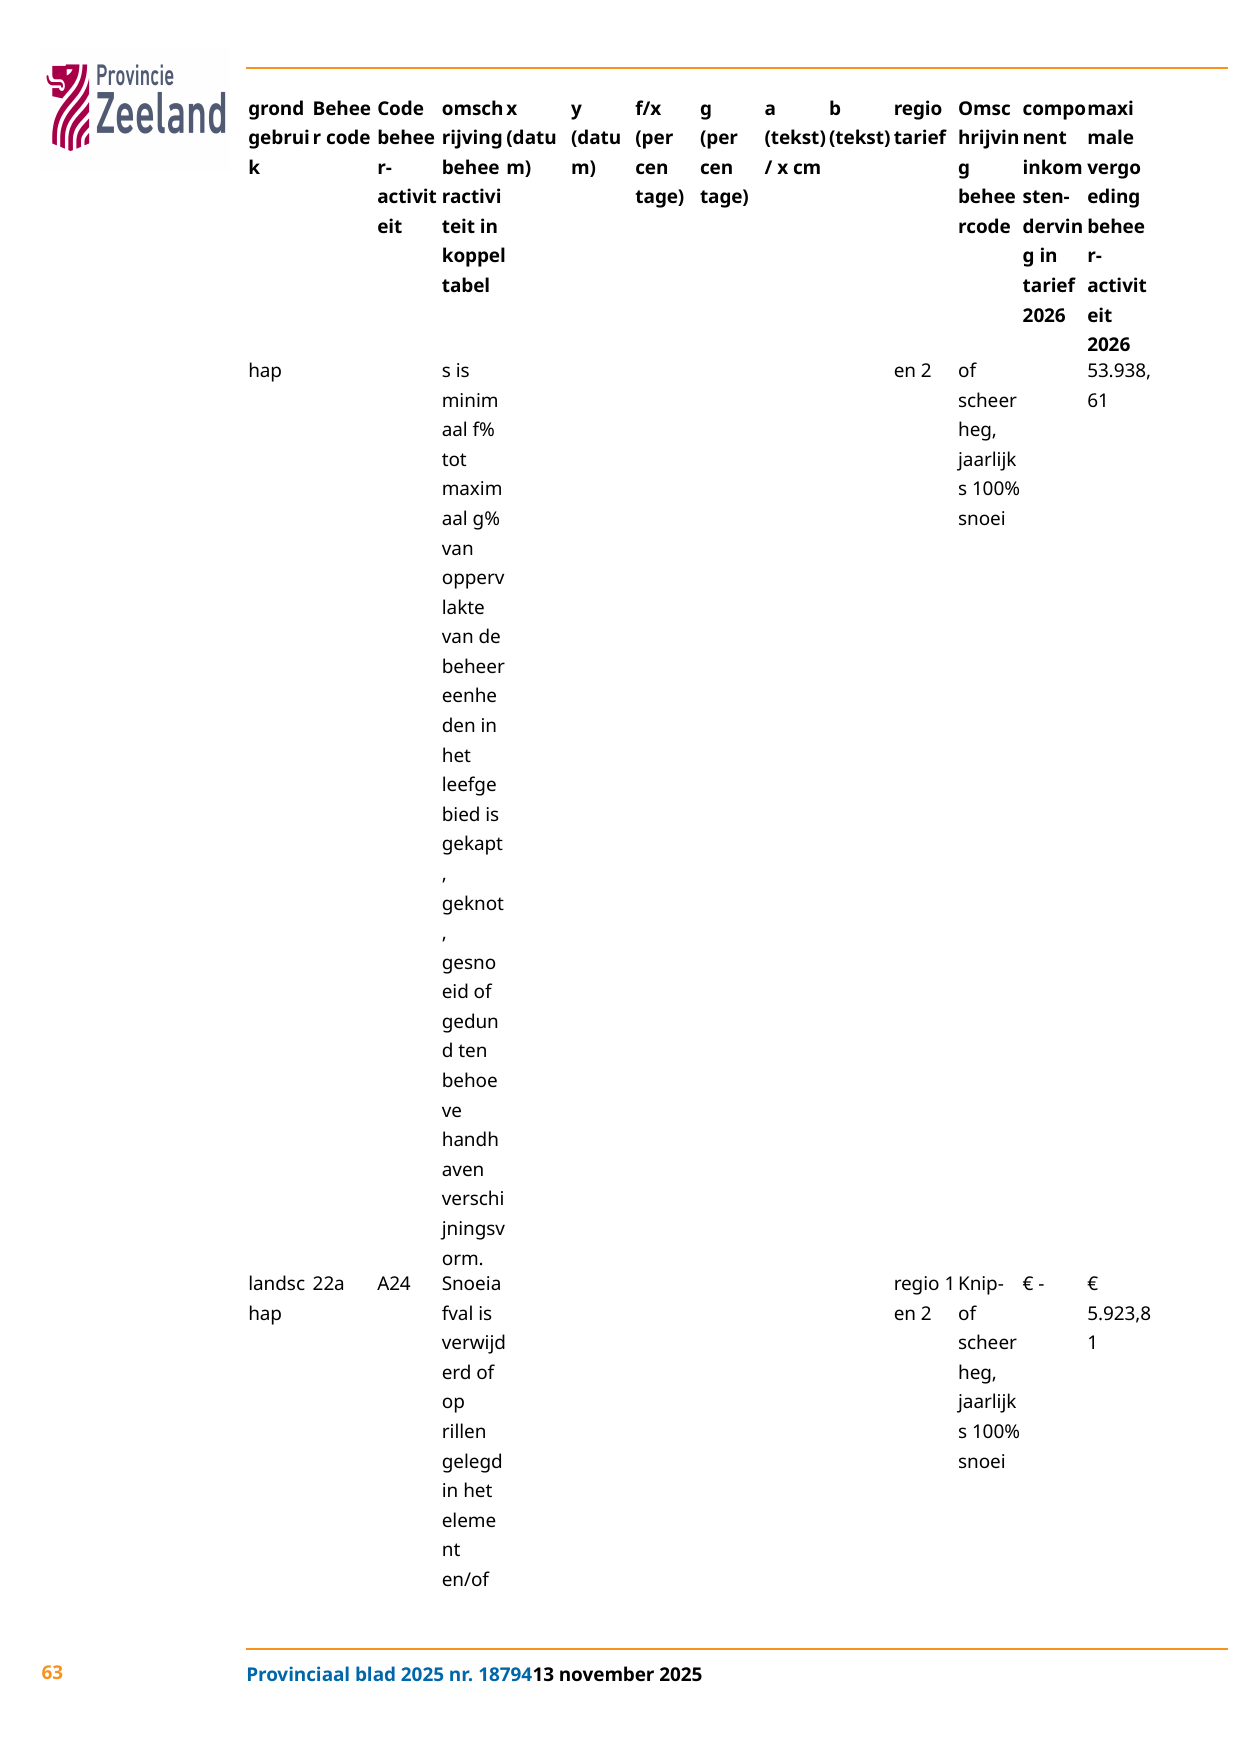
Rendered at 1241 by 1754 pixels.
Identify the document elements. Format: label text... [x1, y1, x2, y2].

table_cell A24 [377, 1270, 442, 1592]
table_cell [635, 1270, 700, 1592]
table_cell [506, 1270, 571, 1592]
table_cell [635, 357, 700, 1270]
table_cell s is minimaal f% tot maximaal g% van oppervlakte van de beheereenheden in het leefgebied is gekapt, geknot, gesnoeid of gedund ten behoeve handhaven verschijningsvorm. [442, 357, 506, 1270]
table_cell € - [1023, 1270, 1087, 1592]
table_header Beheer code [313, 95, 377, 357]
table_cell [1023, 357, 1087, 1270]
table_cell [700, 357, 764, 1270]
table_header regio tarief [894, 95, 958, 357]
table_header component inkomsten-derving in tarief 2026 [1023, 95, 1087, 357]
table_cell Snoeiafval is verwijderd of op rillen gelegd in het element en/of [442, 1270, 506, 1592]
table_cell [571, 1270, 635, 1592]
table_cell € 5.923,81 [1087, 1270, 1152, 1592]
table_cell en 2 [894, 357, 958, 1270]
table_cell [506, 357, 571, 1270]
table_cell [571, 357, 635, 1270]
table_cell 53.938,61 [1087, 357, 1152, 1270]
table_header Code beheer-activiteit [377, 95, 442, 357]
table_cell [313, 357, 377, 1270]
table_header f/x (per cen tage) [635, 95, 700, 357]
table_header maximale vergoeding beheer-activiteit 2026 [1087, 95, 1152, 357]
table_header g (per cen tage) [700, 95, 764, 357]
table_cell regio 1 en 2 [894, 1270, 958, 1592]
table_header Omschrijving beheercode [958, 95, 1022, 357]
table_cell [764, 1270, 829, 1592]
table_cell [700, 1270, 764, 1592]
table_header b (tekst) [829, 95, 893, 357]
table_header omschrijving beheeractiviteit in koppeltabel [442, 95, 506, 357]
picture [41, 47, 231, 172]
table_header x (datum) [506, 95, 571, 357]
table_cell landschap [248, 1270, 312, 1592]
table_cell 22a [313, 1270, 377, 1592]
table_cell [829, 357, 893, 1270]
table_cell of scheerheg, jaarlijks 100% snoei [958, 357, 1022, 1270]
table_cell [829, 1270, 893, 1592]
table_header y (datum) [571, 95, 635, 357]
table_cell [764, 357, 829, 1270]
table_header grond gebruik [248, 95, 312, 357]
table_header a (tekst) / x cm [764, 95, 829, 357]
table_cell Knip- of scheerheg, jaarlijks 100% snoei [958, 1270, 1022, 1592]
table_cell hap [248, 357, 312, 1270]
table_cell [377, 357, 442, 1270]
